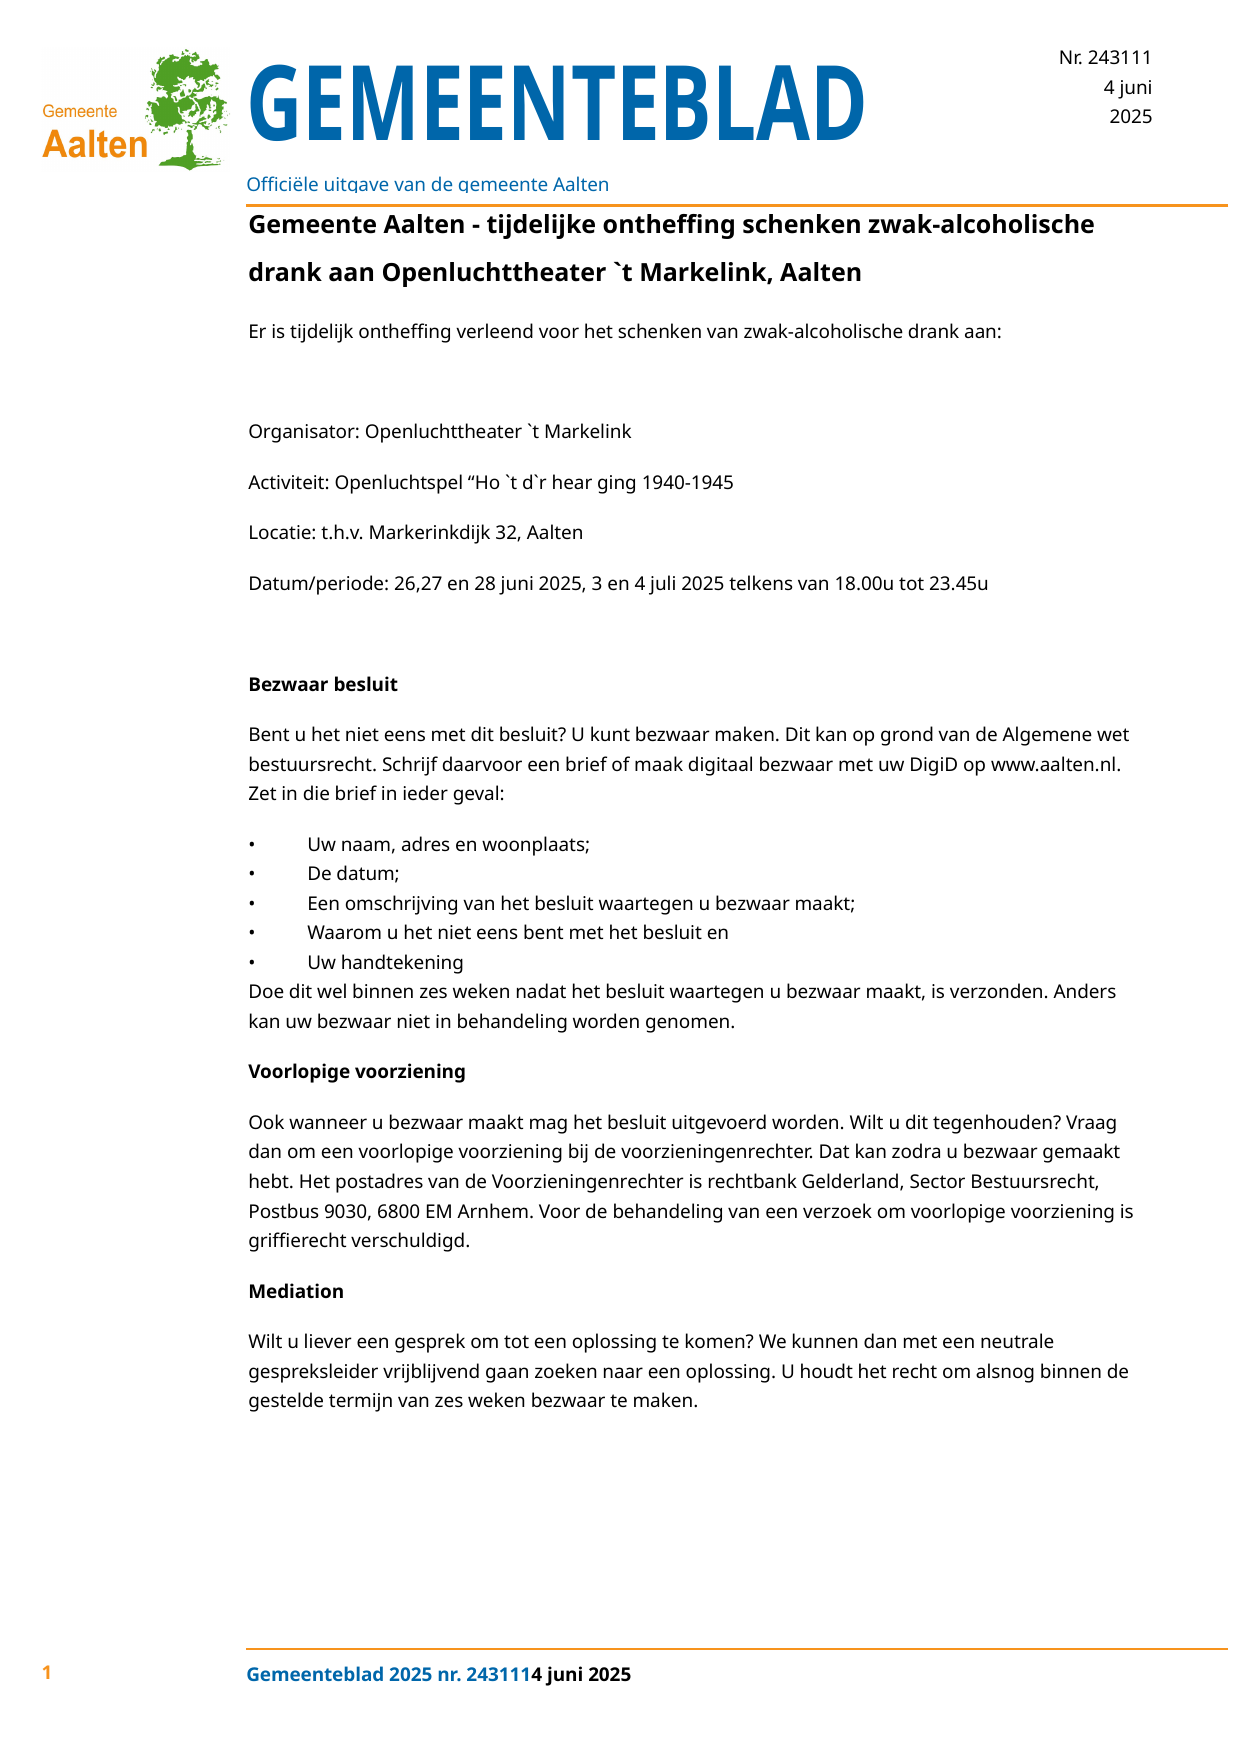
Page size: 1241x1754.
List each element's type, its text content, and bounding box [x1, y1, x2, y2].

text Wilt u liever een gesprek om tot een oplossing te komen? We kunnen dan met een neutrale gespreksleider vrijblijvend gaan zoeken naar een oplossing. U houdt het recht om alsnog binnen de gestelde termijn van zes weken bezwaar te maken. [248, 1328, 1152, 1413]
text Datum/periode: 26,27 en 28 juni 2025, 3 en 4 juli 2025 telkens van 18.00u tot 23.45u [248, 570, 1152, 596]
text Ook wanneer u bezwaar maakt mag het besluit uitgevoerd worden. Wilt u dit tegenhouden? Vraag dan om een voorlopige voorziening bij de voorzieningenrechter. Dat kan zodra u bezwaar gemaakt hebt. Het postadres van de Voorzieningenrechter is rechtbank Gelderland, Sector Bestuursrecht, Postbus 9030, 6800 EM Arnhem. Voor de behandeling van een verzoek om voorlopige voorziening is griffierecht verschuldigd. [248, 1109, 1152, 1253]
text Doe dit wel binnen zes weken nadat het besluit waartegen u bezwaar maakt, is verzonden. Anders kan uw bezwaar niet in behandeling worden genomen. [248, 979, 1152, 1034]
text Organisator: Openluchttheater `t Markelink [248, 419, 1152, 444]
list Uw naam, adres en woonplaats; [248, 831, 1152, 857]
picture [41, 47, 231, 172]
text Bezwaar besluit [248, 671, 1152, 697]
list Uw handtekening [248, 949, 1152, 975]
list De datum; [248, 860, 1152, 886]
text Locatie: t.h.v. Markerinkdijk 32, Aalten [248, 519, 1152, 545]
text Bent u het niet eens met dit besluit? U kunt bezwaar maken. Dit kan op grond van de Algemene wet bestuursrecht. Schrijf daarvoor een brief of maak digitaal bezwaar met uw DigiD op www.aalten.nl. Zet in die brief in ieder geval: [248, 721, 1152, 806]
text Er is tijdelijk ontheffing verleend voor het schenken van zwak-alcoholische drank aan: [248, 318, 1152, 344]
list Een omschrijving van het besluit waartegen u bezwaar maakt; [248, 890, 1152, 916]
list Waarom u het niet eens bent met het besluit en [248, 919, 1152, 945]
text Gemeente Aalten - tijdelijke ontheffing schenken zwak-alcoholische drank aan Openluchttheater `t Markelink, Aalten [248, 207, 1152, 288]
text Voorlopige voorziening [248, 1059, 1152, 1084]
text Activiteit: Openluchtspel “Ho `t d`r hear ging 1940-1945 [248, 469, 1152, 495]
text Mediation [248, 1278, 1152, 1304]
